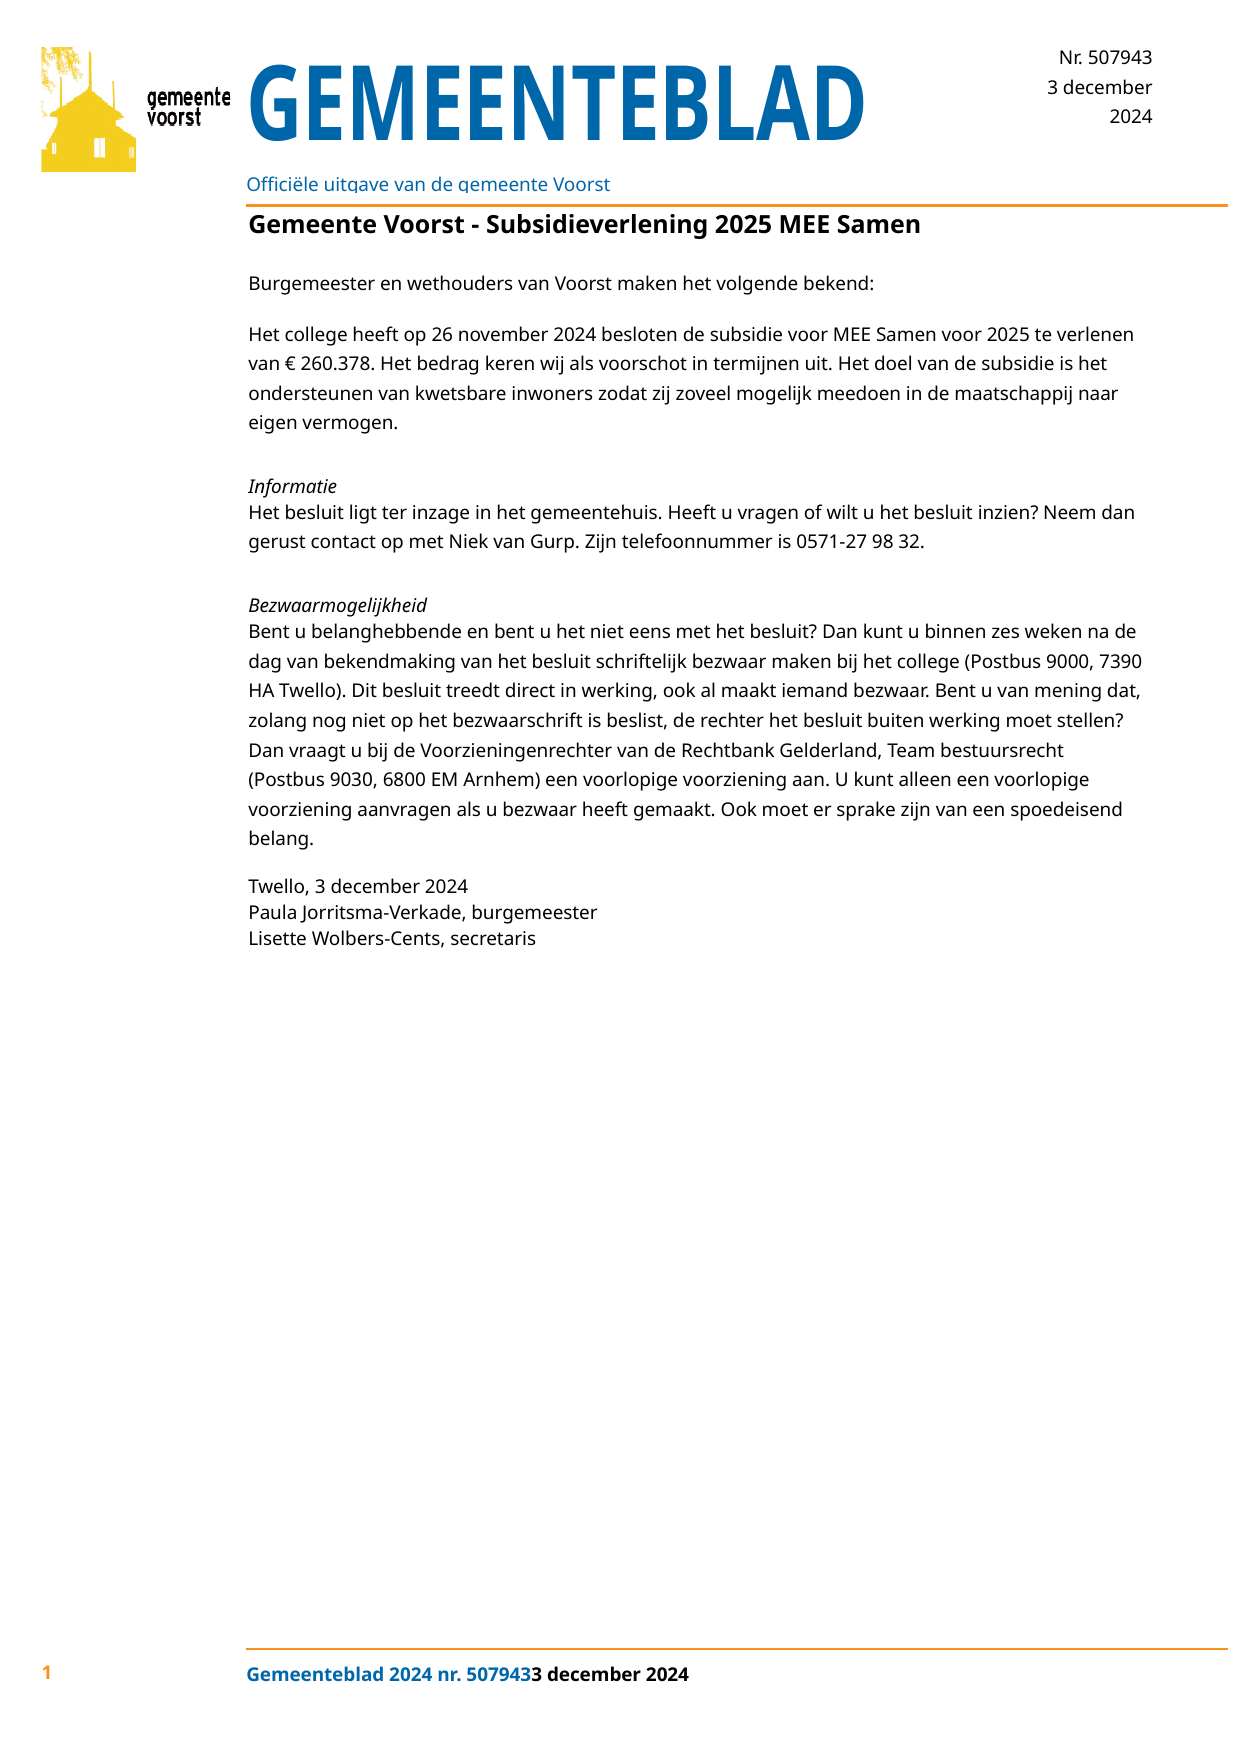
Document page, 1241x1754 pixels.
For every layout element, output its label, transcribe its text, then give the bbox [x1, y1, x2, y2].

text Twello, 3 december 2024 [248, 873, 1152, 899]
text Paula Jorritsma-Verkade, burgemeester [248, 899, 1152, 925]
text Informatie [248, 473, 1152, 499]
text Het besluit ligt ter inzage in het gemeentehuis. Heeft u vragen of wilt u het besluit inzien? Neem dan gerust contact op met Niek van Gurp. Zijn telefoonnummer is 0571-27 98 32. [248, 499, 1152, 554]
text Bezwaarmogelijkheid [248, 593, 1152, 618]
text Het college heeft op 26 november 2024 besloten de subsidie voor MEE Samen voor 2025 te verlenen van € 260.378. Het bedrag keren wij als voorschot in termijnen uit. Het doel van de subsidie is het ondersteunen van kwetsbare inwoners zodat zij zoveel mogelijk meedoen in de maatschappij naar eigen vermogen. [248, 321, 1152, 435]
text Gemeente Voorst - Subsidieverlening 2025 MEE Samen [248, 207, 1152, 241]
text Bent u belanghebbende en bent u het niet eens met het besluit? Dan kunt u binnen zes weken na de dag van bekendmaking van het besluit schriftelijk bezwaar maken bij het college (Postbus 9000, 7390 HA Twello). Dit besluit treedt direct in werking, ook al maakt iemand bezwaar. Bent u van mening dat, zolang nog niet op het bezwaarschrift is beslist, de rechter het besluit buiten werking moet stellen? Dan vraagt u bij de Voorzieningenrechter van de Rechtbank Gelderland, Team bestuursrecht (Postbus 9030, 6800 EM Arnhem) een voorlopige voorziening aan. U kunt alleen een voorlopige voorziening aanvragen als u bezwaar heeft gemaakt. Ook moet er sprake zijn van een spoedeisend belang. [248, 618, 1152, 851]
text Burgemeester en wethouders van Voorst maken het volgende bekend: [248, 270, 1152, 296]
text Lisette Wolbers-Cents, secretaris [248, 925, 1152, 951]
picture [41, 47, 231, 172]
